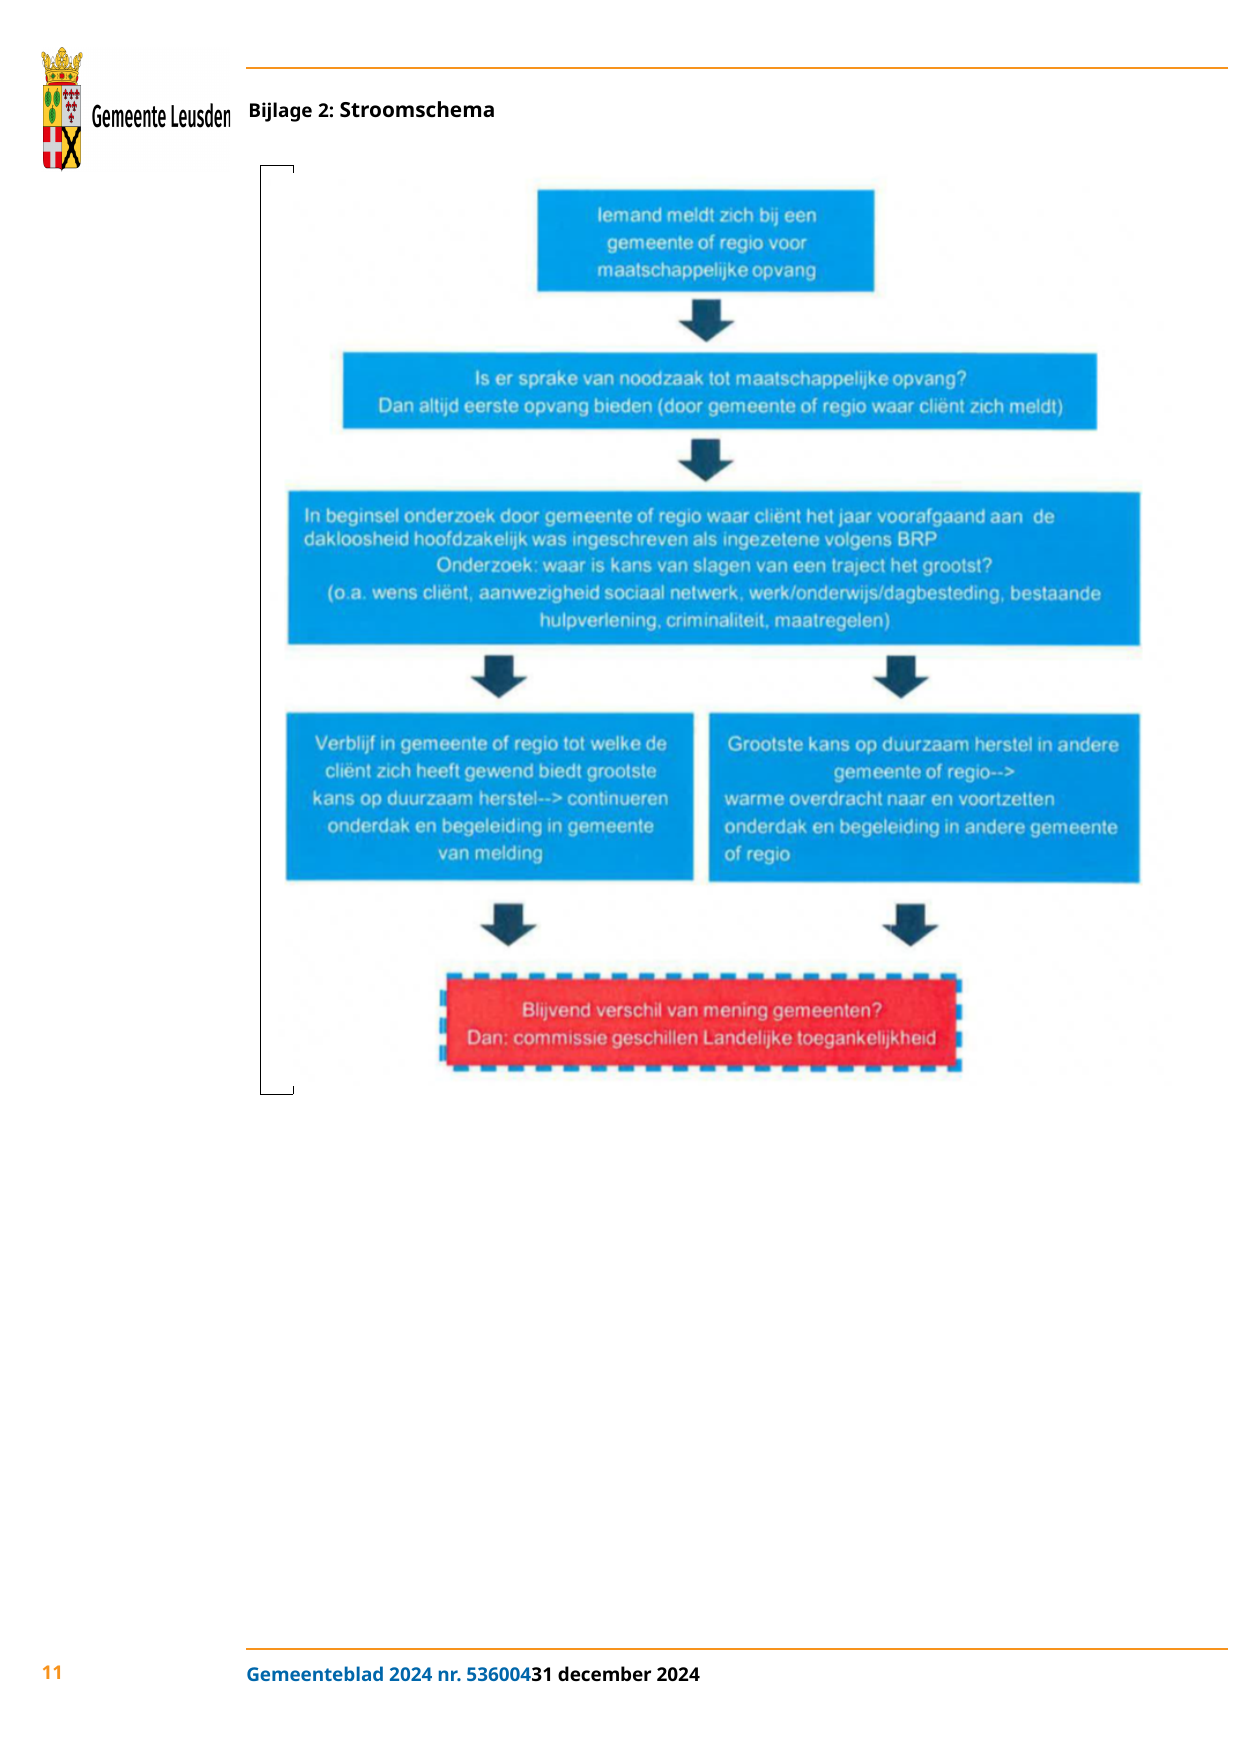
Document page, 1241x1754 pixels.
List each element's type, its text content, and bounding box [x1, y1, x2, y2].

picture [41, 47, 231, 172]
picture [268, 173, 1173, 1086]
text Bijlage 2: Stroomschema [248, 95, 1152, 123]
